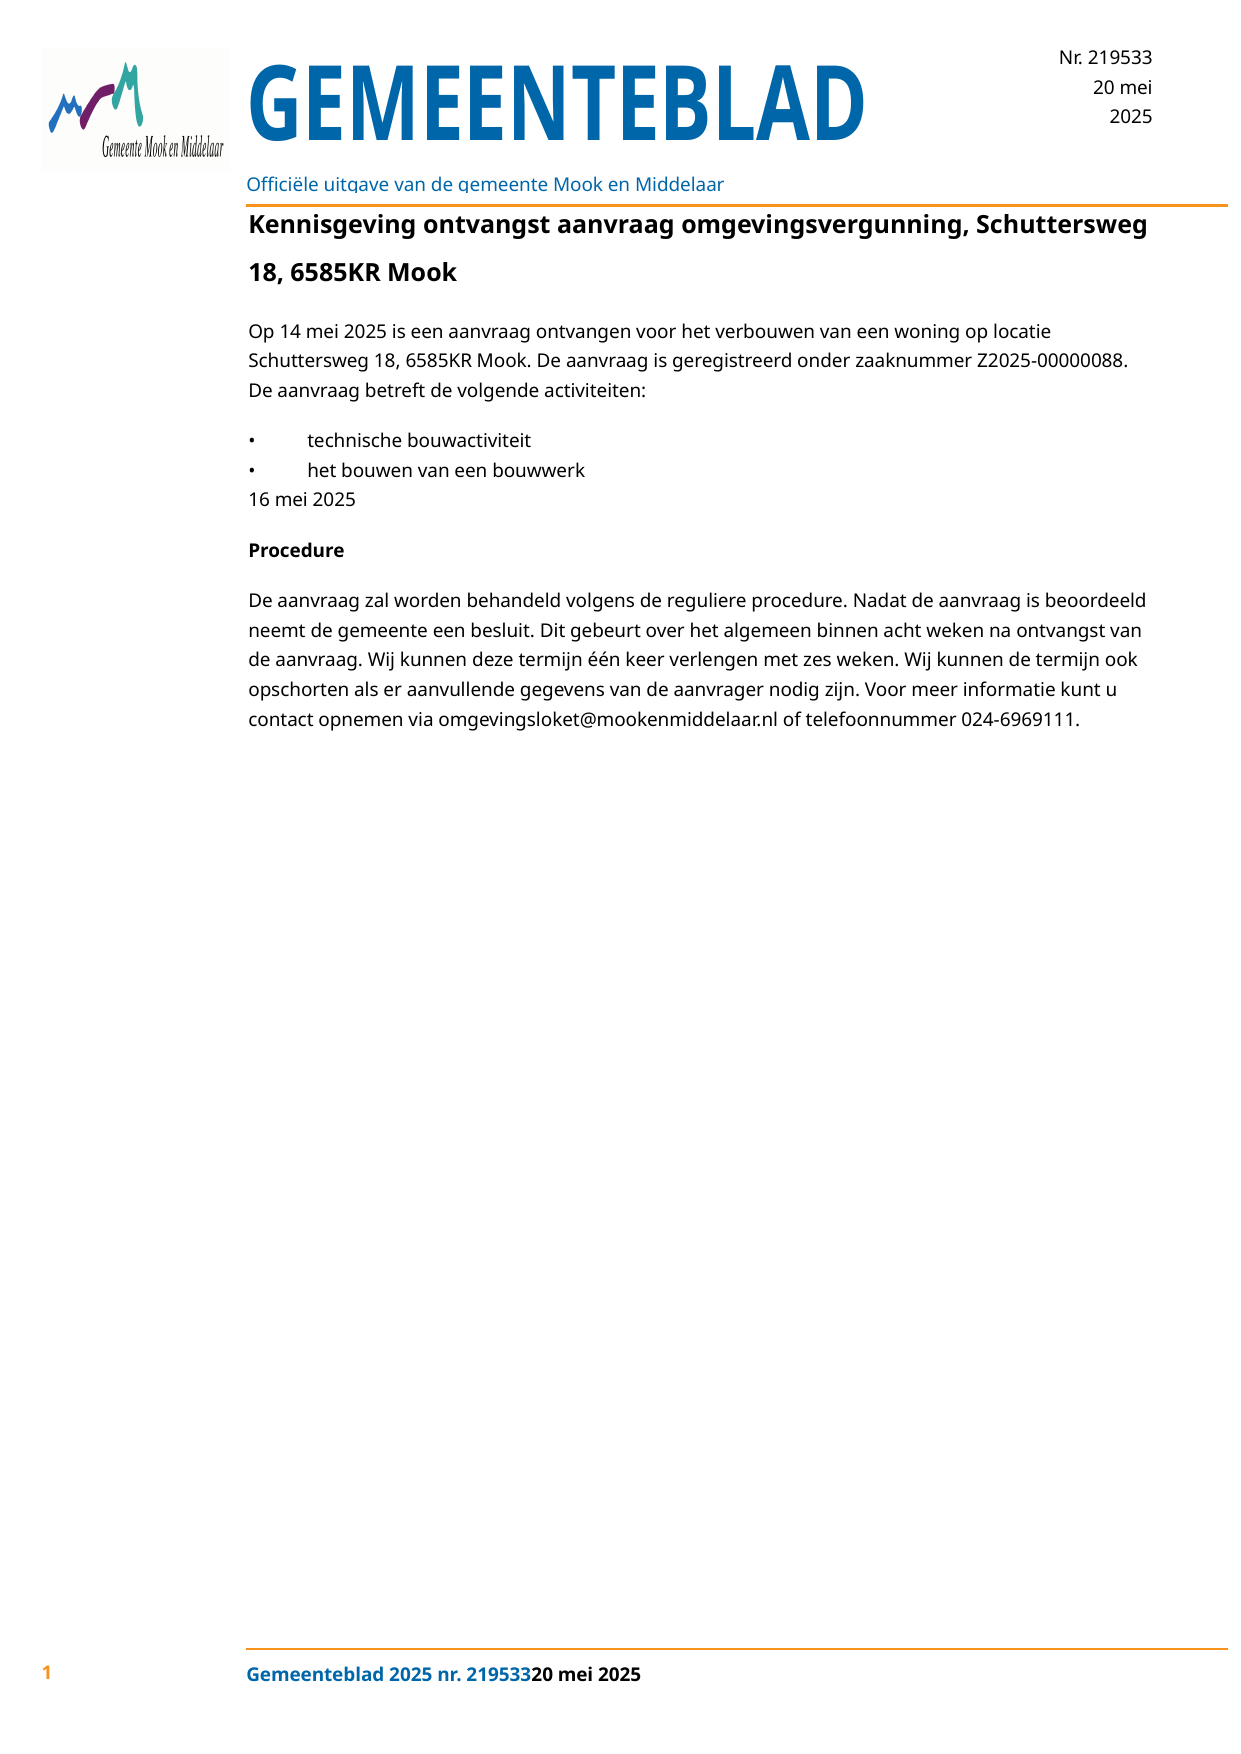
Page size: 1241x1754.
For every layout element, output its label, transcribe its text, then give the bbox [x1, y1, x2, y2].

list technische bouwactiviteit [248, 427, 1152, 453]
text De aanvraag zal worden behandeld volgens de reguliere procedure. Nadat de aanvraag is beoordeeld neemt de gemeente een besluit. Dit gebeurt over het algemeen binnen acht weken na ontvangst van de aanvraag. Wij kunnen deze termijn één keer verlengen met zes weken. Wij kunnen de termijn ook opschorten als er aanvullende gegevens van de aanvrager nodig zijn. Voor meer informatie kunt u contact opnemen via omgevingsloket@mookenmiddelaar.nl of telefoonnummer 024-6969111. [248, 587, 1152, 732]
text Procedure [248, 537, 1152, 563]
text Op 14 mei 2025 is een aanvraag ontvangen voor het verbouwen van een woning op locatie Schuttersweg 18, 6585KR Mook. De aanvraag is geregistreerd onder zaaknummer Z2025-00000088. De aanvraag betreft de volgende activiteiten: [248, 318, 1152, 403]
text Kennisgeving ontvangst aanvraag omgevingsvergunning, Schuttersweg 18, 6585KR Mook [248, 207, 1152, 288]
text 16 mei 2025 [248, 487, 1152, 512]
list het bouwen van een bouwwerk [248, 457, 1152, 483]
picture [41, 47, 231, 172]
